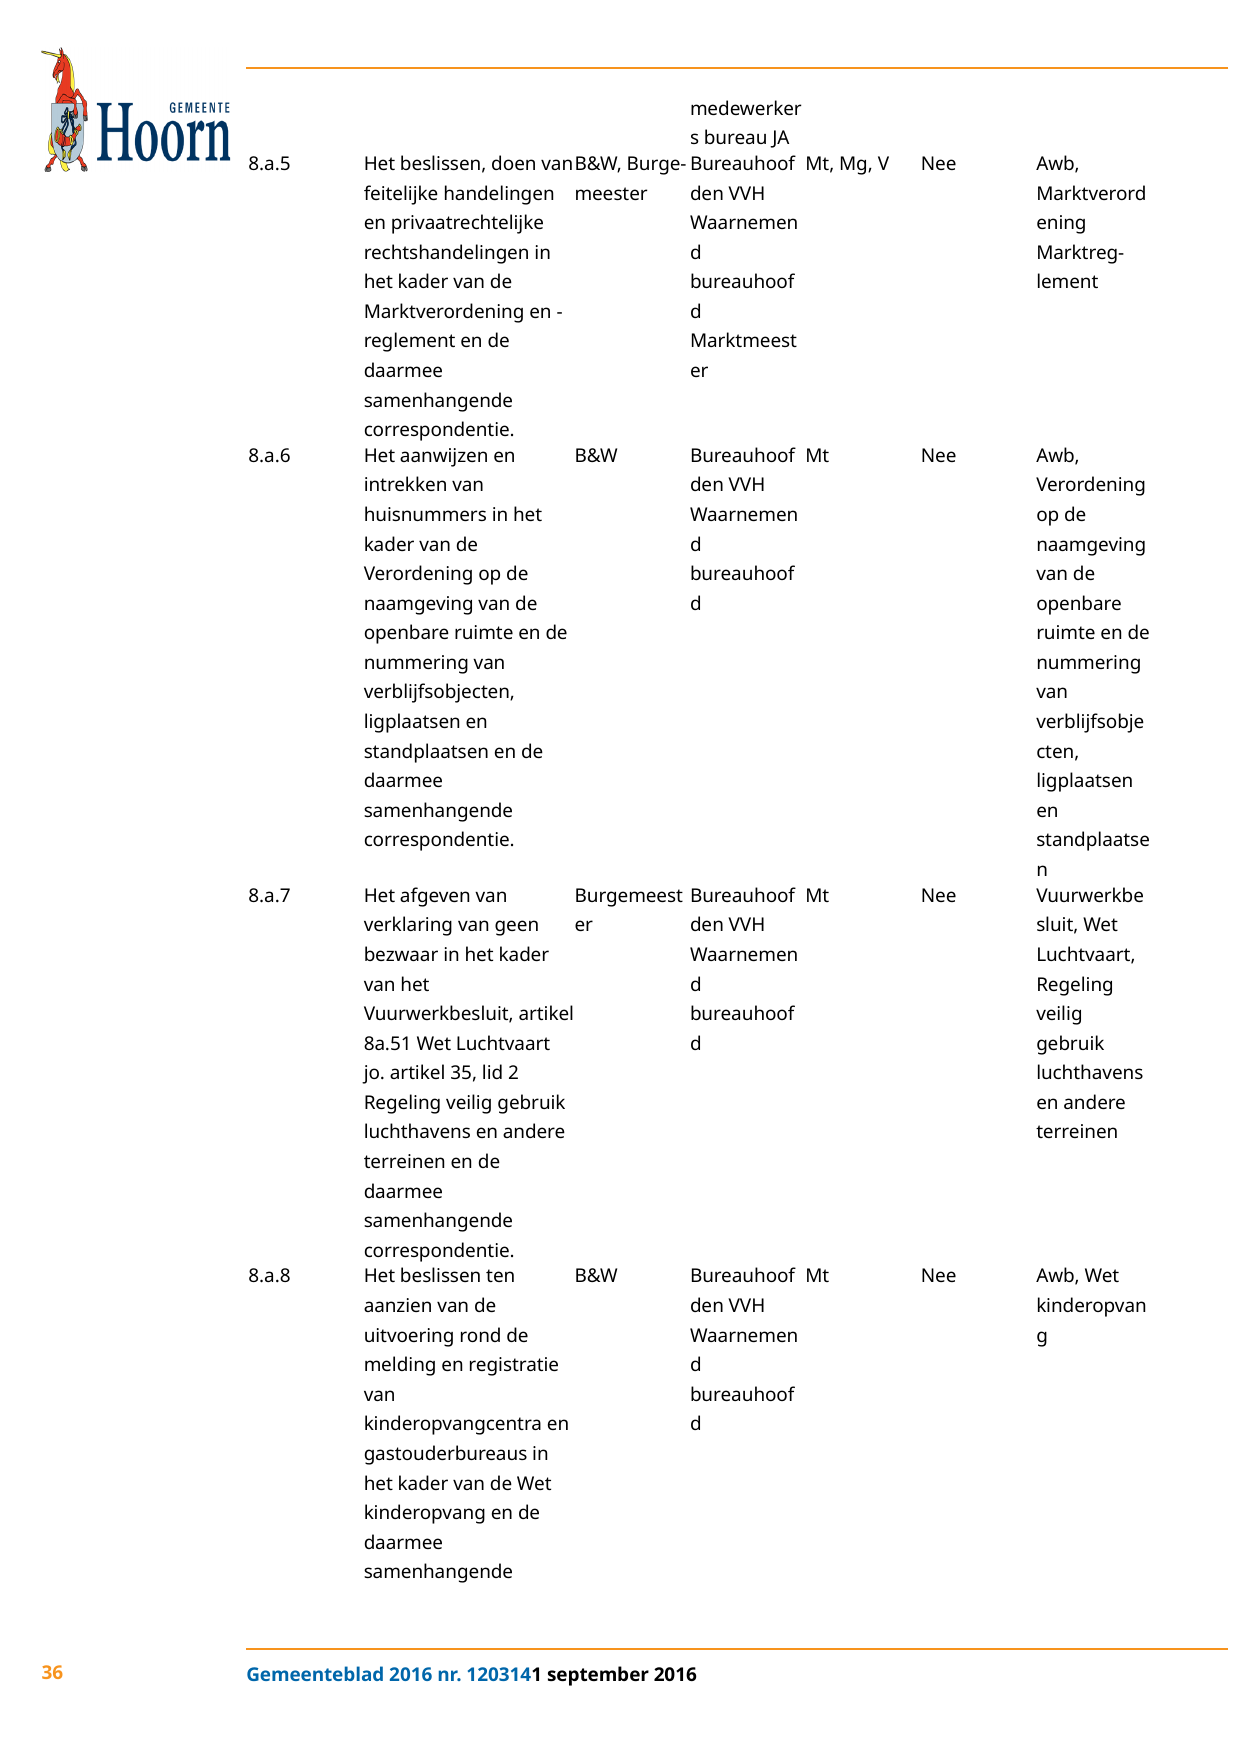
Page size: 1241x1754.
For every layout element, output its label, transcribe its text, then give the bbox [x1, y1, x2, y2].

table_cell Het beslissen, doen van feitelijke handelingen en privaatrechtelijke rechtshandelingen in het kader van de Marktverordening en -reglement en de daarmee samenhangende correspondentie. [364, 150, 574, 442]
table_cell Bureauhoofden VVH Waarnemend bureauhoofd [690, 442, 805, 882]
table_cell Het aanwijzen en intrekken van huisnummers in het kader van de Verordening op de naamgeving van de openbare ruimte en de nummering van verblijfsobjecten, ligplaatsen en standplaatsen en de daarmee samenhangende correspondentie. [364, 442, 574, 882]
table_cell B&W, Burge-meester [574, 150, 690, 442]
table_cell [1036, 95, 1152, 150]
table_cell Mt, Mg, V [805, 150, 921, 442]
table_cell Het afgeven van verklaring van geen bezwaar in het kader van het Vuurwerkbesluit, artikel 8a.51 Wet Luchtvaart jo. artikel 35, lid 2 Regeling veilig gebruik luchthavens en andere terreinen en de daarmee samenhangende correspondentie. [364, 882, 574, 1263]
table_cell Bureauhoofden VVH Waarnemend bureauhoofd [690, 1263, 805, 1584]
table_cell 8.a.5 [248, 150, 363, 442]
table_cell Nee [921, 882, 1036, 1263]
table_cell Vuurwerkbesluit, Wet Luchtvaart, Regeling veilig gebruik luchthavens en andere terreinen [1036, 882, 1152, 1263]
table_cell 8.a.7 [248, 882, 363, 1263]
table_cell Awb, Marktverordening Marktreg-lement [1036, 150, 1152, 442]
table_cell Mt [805, 1263, 921, 1584]
picture [41, 47, 231, 172]
table_cell [364, 95, 574, 150]
table_cell [805, 95, 921, 150]
table_cell [921, 95, 1036, 150]
table_cell Awb, Wet kinderopvang [1036, 1263, 1152, 1584]
table_cell Nee [921, 150, 1036, 442]
table_cell Awb, Verordening op de naamgeving van de openbare ruimte en de nummering van verblijfsobjecten, ligplaatsen en standplaatsen [1036, 442, 1152, 882]
table_cell B&W [574, 442, 690, 882]
table_cell Het beslissen ten aanzien van de uitvoering rond de melding en registratie van kinderopvangcentra en gastouderbureaus in het kader van de Wet kinderopvang en de daarmee samenhangende [364, 1263, 574, 1584]
table_cell Mt [805, 882, 921, 1263]
table_cell [248, 95, 363, 150]
table_cell B&W [574, 1263, 690, 1584]
table_cell Bureauhoofden VVH Waarnemend bureauhoofd Marktmeester [690, 150, 805, 442]
table_cell Nee [921, 442, 1036, 882]
table_cell medewerkers bureau JA [690, 95, 805, 150]
table_cell [574, 95, 690, 150]
table_cell Nee [921, 1263, 1036, 1584]
table_cell Mt [805, 442, 921, 882]
table_cell Bureauhoofden VVH Waarnemend bureauhoofd [690, 882, 805, 1263]
table_cell 8.a.6 [248, 442, 363, 882]
table_cell 8.a.8 [248, 1263, 363, 1584]
table_cell Burgemeester [574, 882, 690, 1263]
